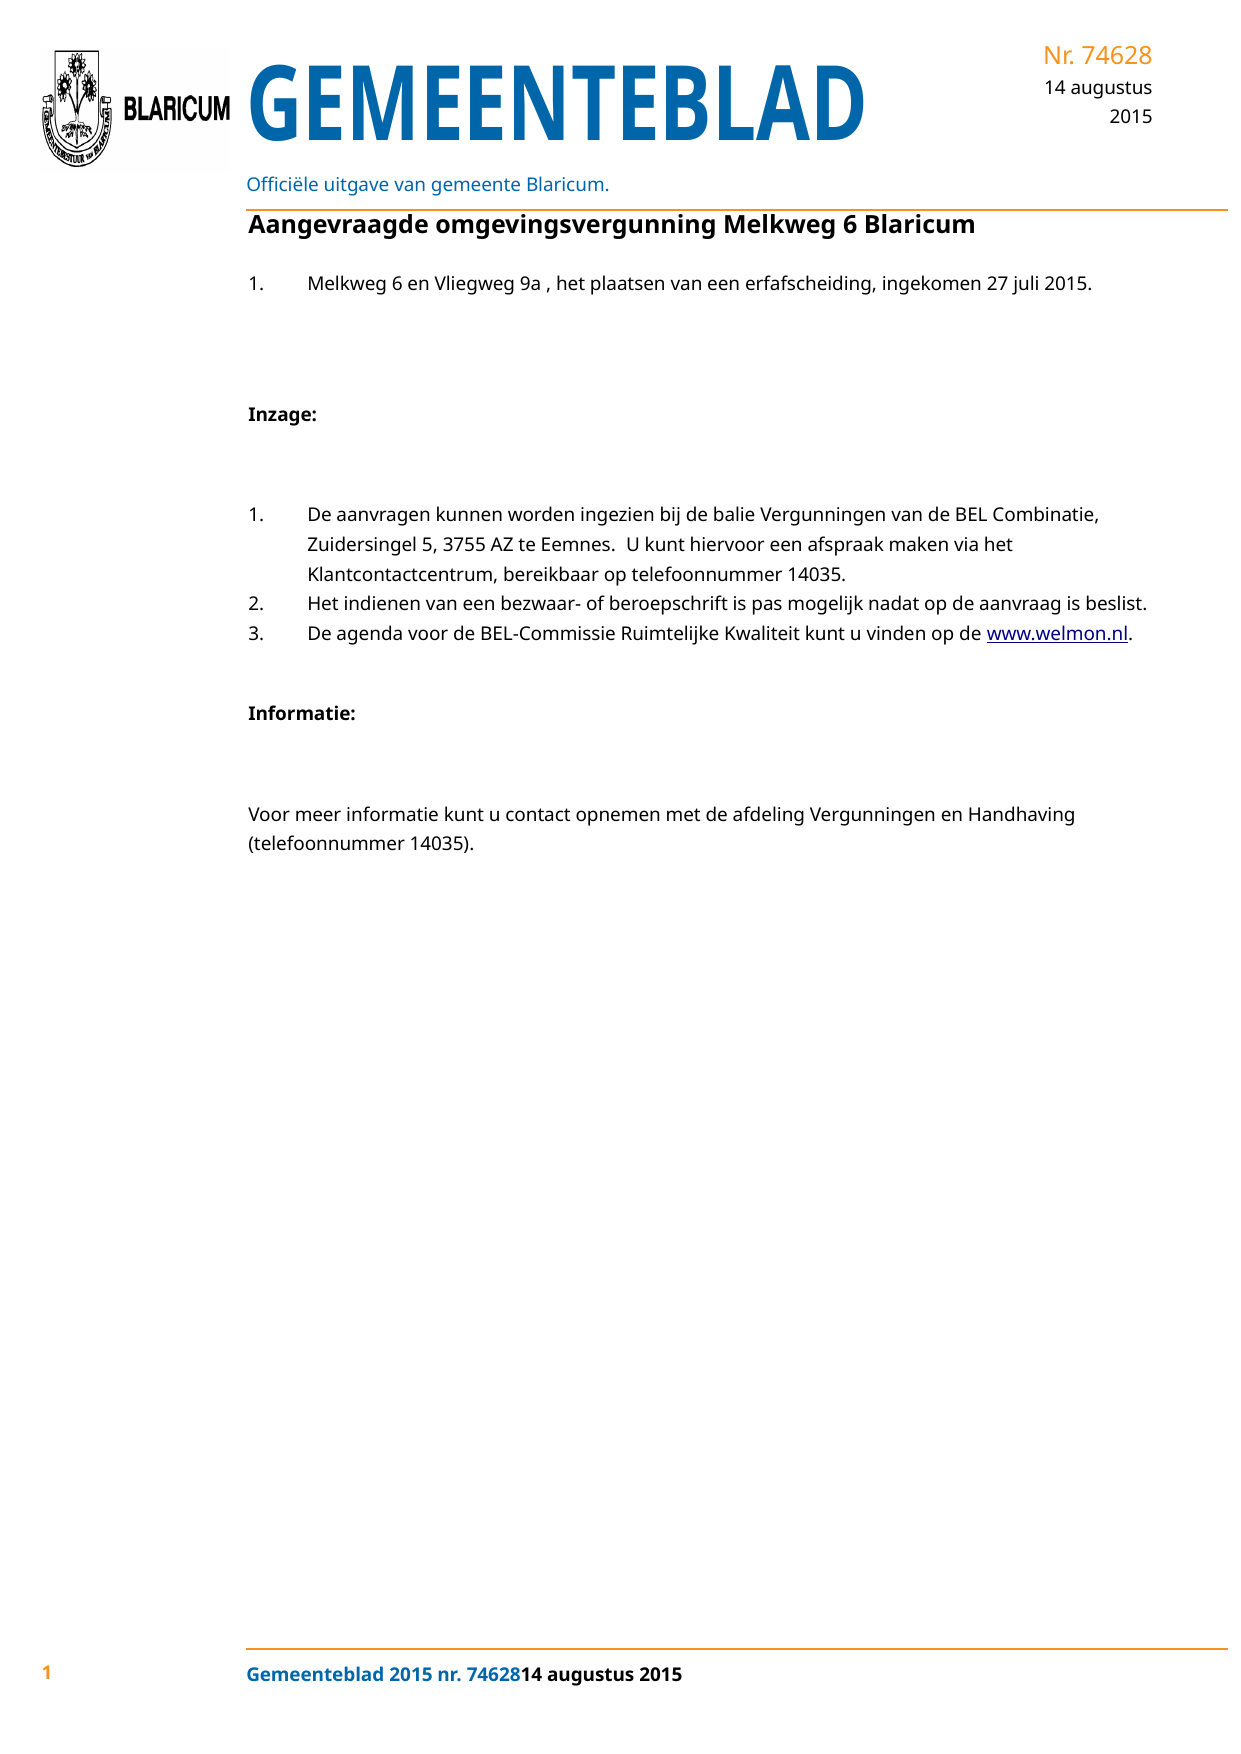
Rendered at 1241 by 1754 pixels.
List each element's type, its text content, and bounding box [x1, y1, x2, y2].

text Voor meer informatie kunt u contact opnemen met de afdeling Vergunningen en Handhaving (telefoonnummer 14035). [248, 801, 1152, 856]
list De agenda voor de BEL-Commissie Ruimtelijke Kwaliteit kunt u vinden op de www.welmon.nl. [248, 620, 1152, 646]
picture [41, 47, 231, 172]
list Melkweg 6 en Vliegweg 9a , het plaatsen van een erfafscheiding, ingekomen 27 juli 2015. [248, 270, 1152, 296]
text Informatie: [248, 700, 1152, 726]
list Het indienen van een bezwaar- of beroepschrift is pas mogelijk nadat op de aanvraag is beslist. [248, 590, 1152, 616]
text Inzage: [248, 401, 1152, 426]
list De aanvragen kunnen worden ingezien bij de balie Vergunningen van de BEL Combinatie, Zuidersingel 5, 3755 AZ te Eemnes. U kunt hiervoor een afspraak maken via het Klantcontactcentrum, bereikbaar op telefoonnummer 14035. [248, 502, 1152, 586]
text Aangevraagde omgevingsvergunning Melkweg 6 Blaricum [248, 211, 1152, 241]
